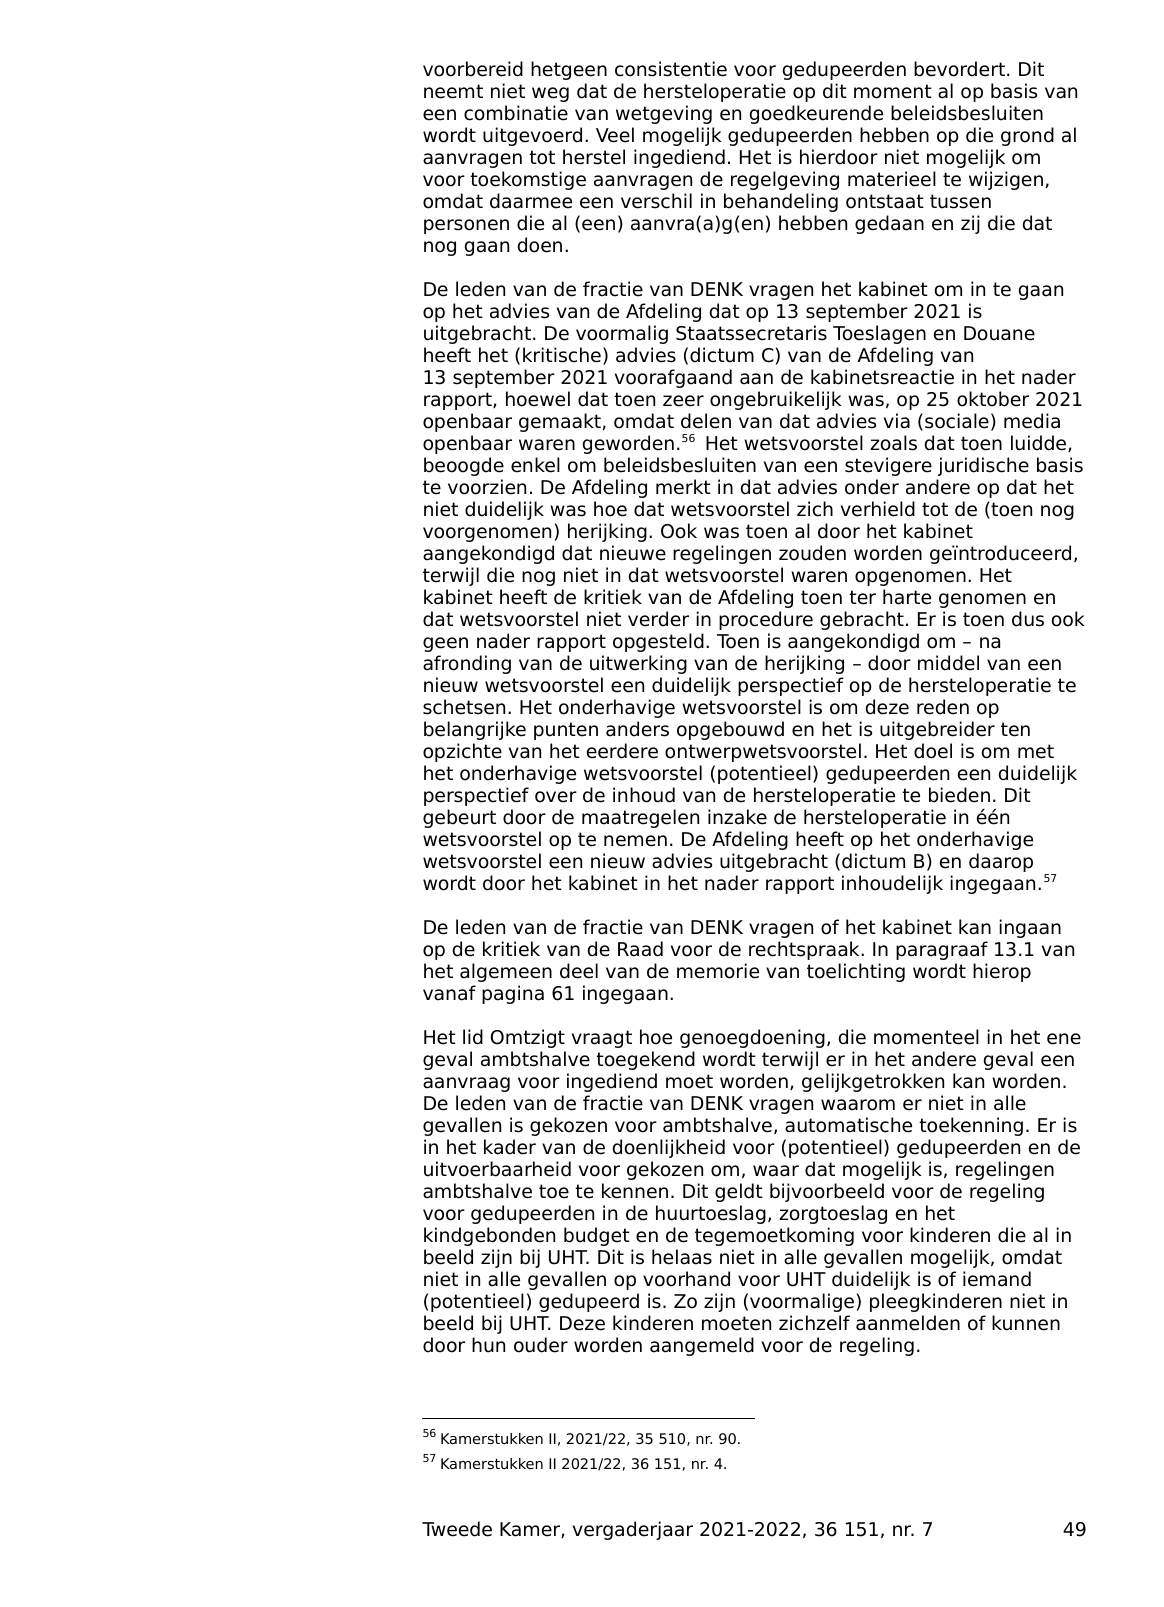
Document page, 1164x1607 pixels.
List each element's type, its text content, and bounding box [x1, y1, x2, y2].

text voorbereid hetgeen consistentie voor gedupeerden bevordert. Dit neemt niet weg dat de hersteloperatie op dit moment al op basis van een combinatie van wetgeving en goedkeurende beleidsbesluiten wordt uitgevoerd. Veel mogelijk gedupeerden hebben op die grond al aanvragen tot herstel ingediend. Het is hierdoor niet mogelijk om voor toekomstige aanvragen de regelgeving materieel te wijzigen, omdat daarmee een verschil in behandeling ontstaat tussen personen die al (een) aanvra(a)g(en) hebben gedaan en zij die dat nog gaan doen. [422, 59, 1087, 257]
text Kamerstukken II, 2021/22, 35 510, nr. 90. [422, 1427, 1087, 1449]
text Het lid Omtzigt vraagt hoe genoegdoening, die momenteel in het ene geval ambtshalve toegekend wordt terwijl er in het andere geval een aanvraag voor ingediend moet worden, gelijkgetrokken kan worden. De leden van de fractie van DENK vragen waarom er niet in alle gevallen is gekozen voor ambtshalve, automatische toekenning. Er is in het kader van de doenlijkheid voor (potentieel) gedupeerden en de uitvoerbaarheid voor gekozen om, waar dat mogelijk is, regelingen ambtshalve toe te kennen. Dit geldt bijvoorbeeld voor de regeling voor gedupeerden in de huurtoeslag, zorgtoeslag en het kindgebonden budget en de tegemoetkoming voor kinderen die al in beeld zijn bij UHT. Dit is helaas niet in alle gevallen mogelijk, omdat niet in alle gevallen op voorhand voor UHT duidelijk is of iemand (potentieel) gedupeerd is. Zo zijn (voormalige) pleegkinderen niet in beeld bij UHT. Deze kinderen moeten zichzelf aanmelden of kunnen door hun ouder worden aangemeld voor de regeling. [422, 1027, 1087, 1356]
text De leden van de fractie van DENK vragen het kabinet om in te gaan op het advies van de Afdeling dat op 13 september 2021 is uitgebracht. De voormalig Staatssecretaris Toeslagen en Douane heeft het (kritische) advies (dictum C) van de Afdeling van 13 september 2021 voorafgaand aan de kabinetsreactie in het nader rapport, hoewel dat toen zeer ongebruikelijk was, op 25 oktober 2021 openbaar gemaakt, omdat delen van dat advies via (sociale) media openbaar waren geworden. Het wetsvoorstel zoals dat toen luidde, beoogde enkel om beleidsbesluiten van een stevigere juridische basis te voorzien. De Afdeling merkt in dat advies onder andere op dat het niet duidelijk was hoe dat wetsvoorstel zich verhield tot de (toen nog voorgenomen) herijking. Ook was toen al door het kabinet aangekondigd dat nieuwe regelingen zouden worden geïntroduceerd, terwijl die nog niet in dat wetsvoorstel waren opgenomen. Het kabinet heeft de kritiek van de Afdeling toen ter harte genomen en dat wetsvoorstel niet verder in procedure gebracht. Er is toen dus ook geen nader rapport opgesteld. Toen is aangekondigd om – na afronding van de uitwerking van de herijking – door middel van een nieuw wetsvoorstel een duidelijk perspectief op de hersteloperatie te schetsen. Het onderhavige wetsvoorstel is om deze reden op belangrijke punten anders opgebouwd en het is uitgebreider ten opzichte van het eerdere ontwerpwetsvoorstel. Het doel is om met het onderhavige wetsvoorstel (potentieel) gedupeerden een duidelijk perspectief over de inhoud van de hersteloperatie te bieden. Dit gebeurt door de maatregelen inzake de hersteloperatie in één wetsvoorstel op te nemen. De Afdeling heeft op het onderhavige wetsvoorstel een nieuw advies uitgebracht (dictum B) en daarop wordt door het kabinet in het nader rapport inhoudelijk ingegaan. [422, 279, 1087, 894]
text De leden van de fractie van DENK vragen of het kabinet kan ingaan op de kritiek van de Raad voor de rechtspraak. In paragraaf 13.1 van het algemeen deel van de memorie van toelichting wordt hierop vanaf pagina 61 ingegaan. [422, 917, 1087, 1004]
text Kamerstukken II 2021/22, 36 151, nr. 4. [422, 1452, 1087, 1474]
